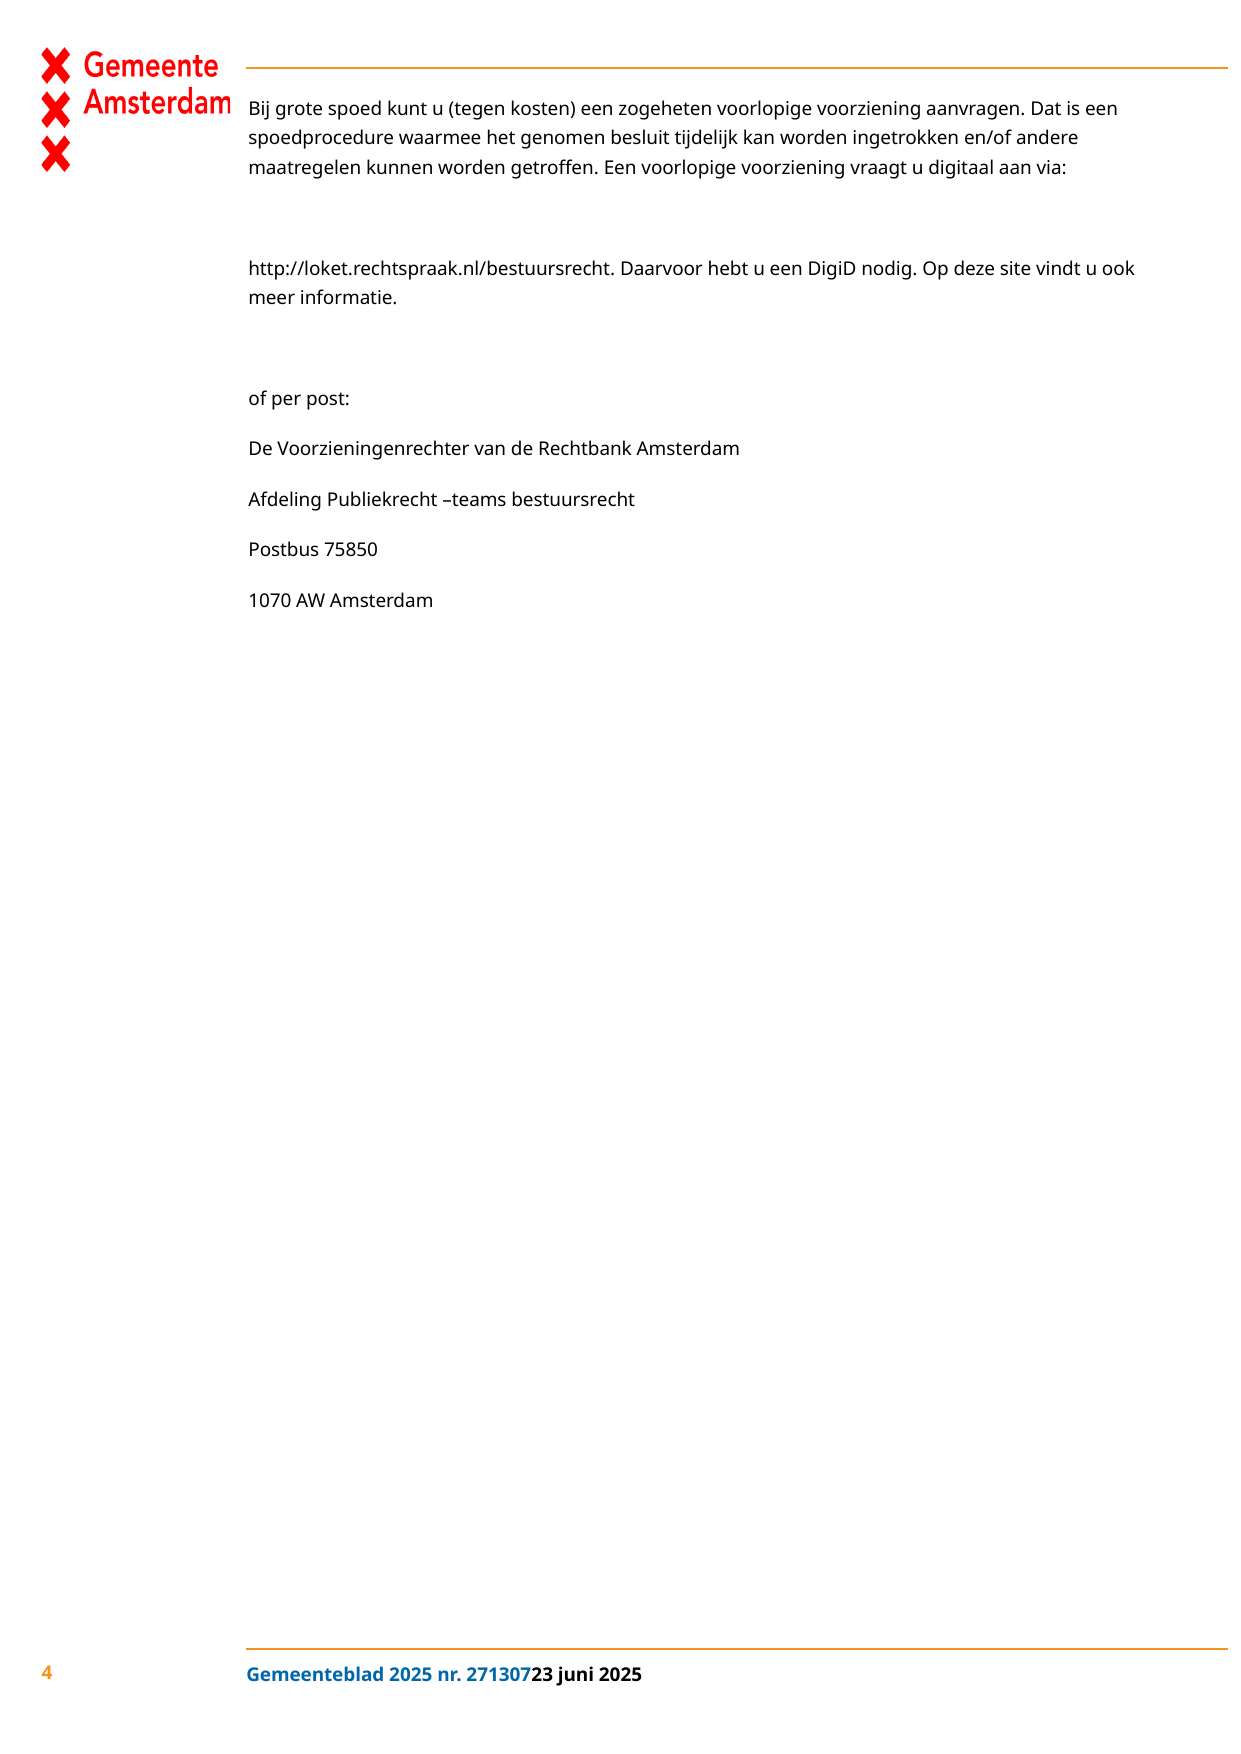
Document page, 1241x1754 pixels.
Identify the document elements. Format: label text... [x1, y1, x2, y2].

text De Voorzieningenrechter van de Rechtbank Amsterdam [248, 436, 1152, 461]
text Postbus 75850 [248, 536, 1152, 562]
text http://loket.rechtspraak.nl/bestuursrecht. Daarvoor hebt u een DigiD nodig. Op deze site vindt u ook meer informatie. [248, 255, 1152, 310]
text Bij grote spoed kunt u (tegen kosten) een zogeheten voorlopige voorziening aanvragen. Dat is een spoedprocedure waarmee het genomen besluit tijdelijk kan worden ingetrokken en/of andere maatregelen kunnen worden getroffen. Een voorlopige voorziening vraagt u digitaal aan via: [248, 95, 1152, 180]
text Afdeling Publiekrecht –teams bestuursrecht [248, 486, 1152, 512]
text 1070 AW Amsterdam [248, 587, 1152, 613]
text of per post: [248, 385, 1152, 411]
picture [41, 47, 231, 172]
